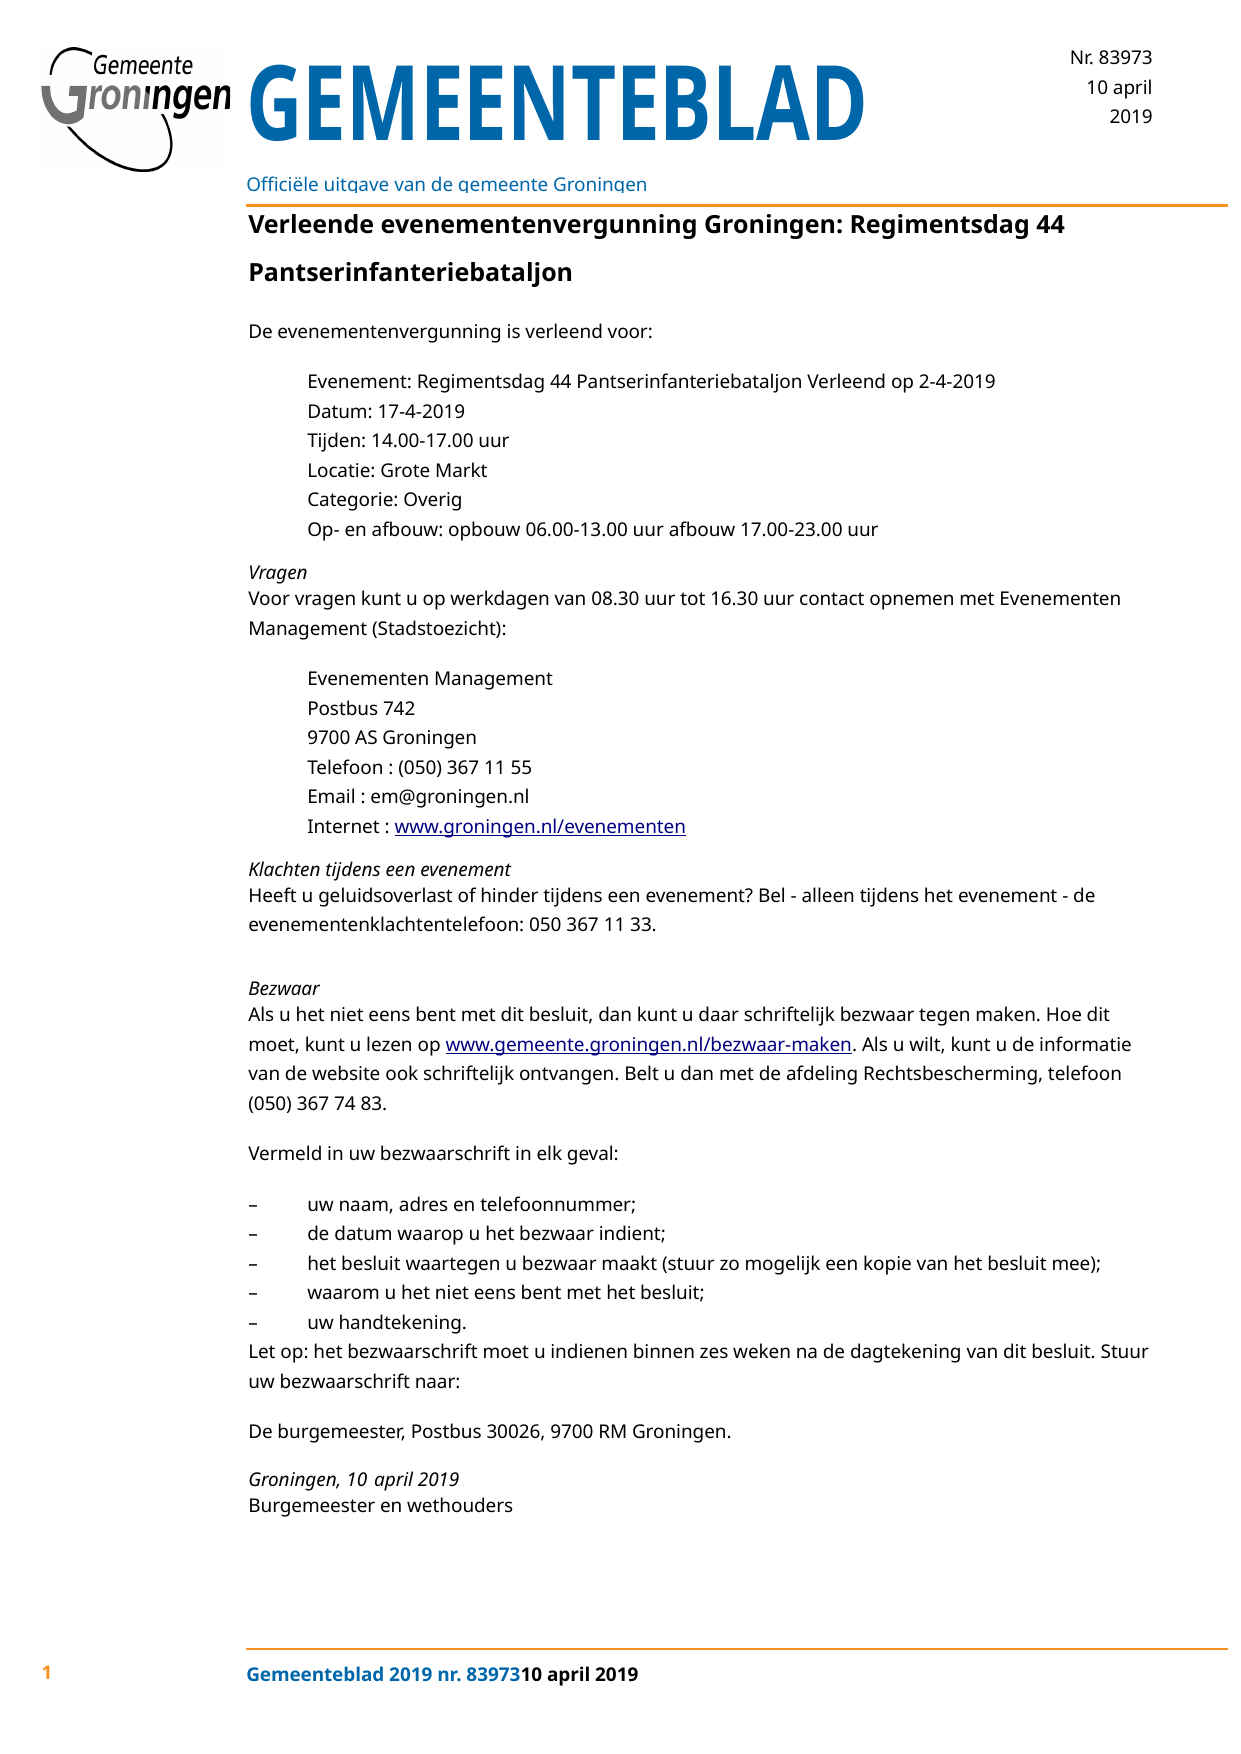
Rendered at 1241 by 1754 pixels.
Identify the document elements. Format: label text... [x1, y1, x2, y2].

list Op- en afbouw: opbouw 06.00-13.00 uur afbouw 17.00-23.00 uur [248, 516, 1152, 542]
list Tijden: 14.00-17.00 uur [248, 427, 1152, 453]
list Internet : www.groningen.nl/evenementen [248, 813, 1152, 839]
list Datum: 17-4-2019 [248, 398, 1152, 424]
text De burgemeester, Postbus 30026, 9700 RM Groningen. [248, 1419, 1152, 1444]
list 9700 AS Groningen [248, 724, 1152, 750]
list Email : em@groningen.nl [248, 783, 1152, 809]
list Categorie: Overig [248, 487, 1152, 512]
list waarom u het niet eens bent met het besluit; [248, 1279, 1152, 1305]
list uw handtekening. [248, 1309, 1152, 1335]
text Als u het niet eens bent met dit besluit, dan kunt u daar schriftelijk bezwaar tegen maken. Hoe dit moet, kunt u lezen op www.gemeente.groningen.nl/bezwaar-maken. Als u wilt, kunt u de informatie van de website ook schriftelijk ontvangen. Belt u dan met de afdeling Rechtsbescherming, telefoon (050) 367 74 83. [248, 1001, 1152, 1116]
text Vermeld in uw bezwaarschrift in elk geval: [248, 1140, 1152, 1166]
text Heeft u geluidsoverlast of hinder tijdens een evenement? Bel - alleen tijdens het evenement - de evenementenklachtentelefoon: 050 367 11 33. [248, 882, 1152, 937]
text De evenementenvergunning is verleend voor: [248, 318, 1152, 344]
list Evenement: Regimentsdag 44 Pantserinfanteriebataljon Verleend op 2-4-2019 [248, 368, 1152, 394]
list het besluit waartegen u bezwaar maakt (stuur zo mogelijk een kopie van het besluit mee); [248, 1250, 1152, 1276]
text Vragen [248, 559, 1152, 585]
text Verleende evenementenvergunning Groningen: Regimentsdag 44 Pantserinfanteriebataljon [248, 207, 1152, 288]
list Telefoon : (050) 367 11 55 [248, 754, 1152, 779]
list de datum waarop u het bezwaar indient; [248, 1220, 1152, 1246]
list Evenementen Management [248, 665, 1152, 691]
text Burgemeester en wethouders [248, 1492, 1152, 1518]
text Groningen, 10 april 2019 [248, 1466, 1152, 1492]
picture [41, 47, 231, 172]
text Let op: het bezwaarschrift moet u indienen binnen zes weken na de dagtekening van dit besluit. Stuur uw bezwaarschrift naar: [248, 1339, 1152, 1394]
text Voor vragen kunt u op werkdagen van 08.30 uur tot 16.30 uur contact opnemen met Evenementen Management (Stadstoezicht): [248, 585, 1152, 640]
list Locatie: Grote Markt [248, 457, 1152, 483]
text Klachten tijdens een evenement [248, 856, 1152, 882]
list uw naam, adres en telefoonnummer; [248, 1191, 1152, 1216]
list Postbus 742 [248, 695, 1152, 720]
text Bezwaar [248, 975, 1152, 1001]
